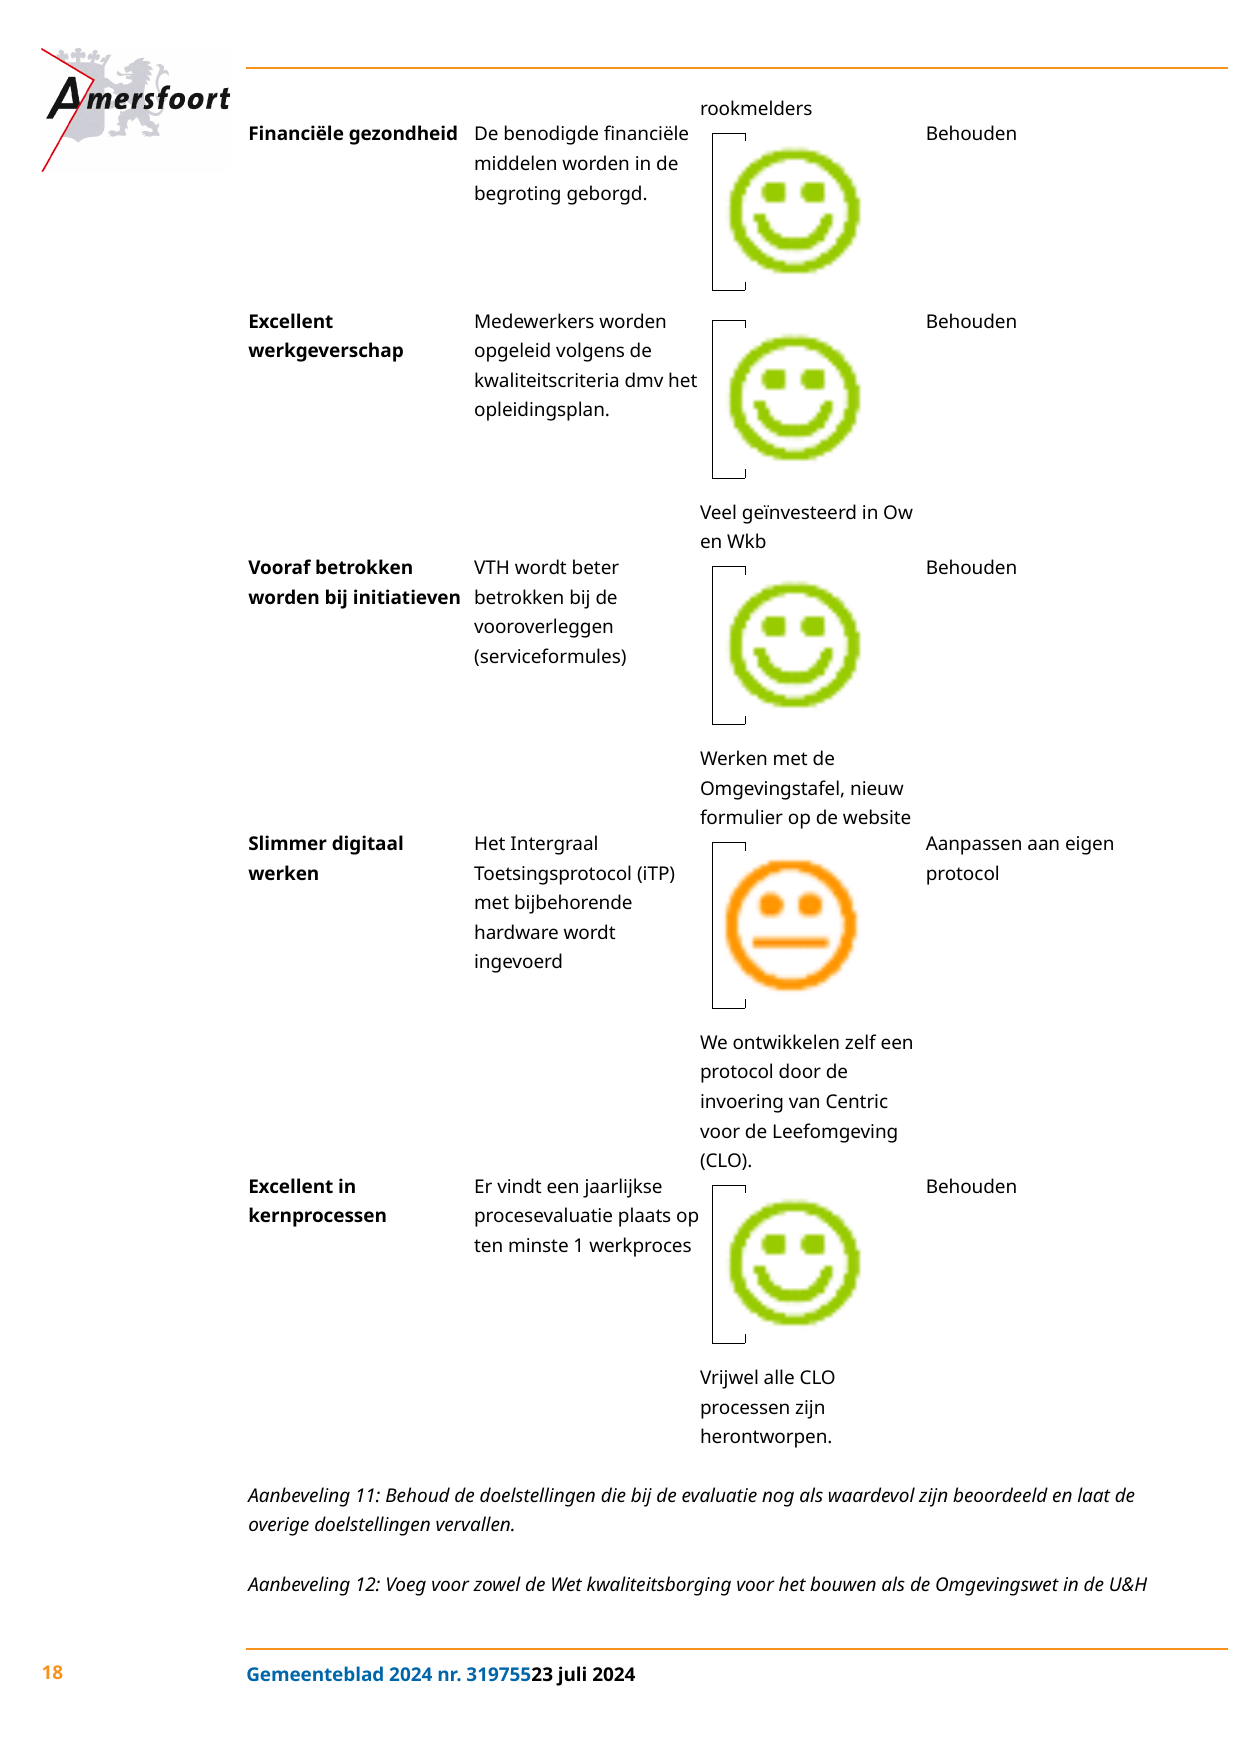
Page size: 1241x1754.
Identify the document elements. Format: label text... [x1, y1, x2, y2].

picture [720, 851, 869, 999]
table_cell Vrijwel alle CLO processen zijn herontworpen. [700, 1173, 926, 1449]
table_cell De benodigde financiële middelen worden in de begroting geborgd. [474, 121, 700, 308]
picture [720, 328, 869, 469]
picture [720, 575, 869, 716]
table_cell Er vindt een jaarlijkse procesevaluatie plaats op ten minste 1 werkproces [474, 1173, 700, 1449]
table_cell [926, 95, 1152, 121]
table_cell Excellent werkgeverschap [248, 308, 474, 554]
table_cell VTH wordt beter betrokken bij de vooroverleggen (serviceformules) [474, 554, 700, 830]
table_cell Behouden [926, 121, 1152, 308]
picture [720, 141, 869, 282]
table_cell Behouden [926, 1173, 1152, 1449]
table_cell Behouden [926, 554, 1152, 830]
table_cell We ontwikkelen zelf een protocol door de invoering van Centric voor de Leefomgeving (CLO). [700, 830, 926, 1173]
table_cell rookmelders [700, 95, 926, 121]
table_cell Medewerkers worden opgeleid volgens de kwaliteitscriteria dmv het opleidingsplan. [474, 308, 700, 554]
table_cell Financiële gezondheid [248, 121, 474, 308]
table_cell Aanpassen aan eigen protocol [926, 830, 1152, 1173]
table_cell [700, 121, 926, 308]
table_cell [248, 95, 474, 121]
table_cell Werken met de Omgevingstafel, nieuw formulier op de website [700, 554, 926, 830]
table_cell Excellent in kernprocessen [248, 1173, 474, 1449]
table_cell Veel geïnvesteerd in Ow en Wkb [700, 308, 926, 554]
picture [41, 47, 231, 172]
table_cell Vooraf betrokken worden bij initiatieven [248, 554, 474, 830]
picture [720, 1193, 869, 1334]
table_cell [474, 95, 700, 121]
table_cell Behouden [926, 308, 1152, 554]
table_header Aanbeveling 11: Behoud de doelstellingen die bij de evaluatie nog als waardevol zijn beoordeeld en laat de overige doelstellingen vervallen. Aanbeveling 12: Voeg voor zowel de Wet kwaliteitsborging voor het bouwen als de Omgevingswet in de U&H [248, 1482, 1152, 1597]
table_cell Het Intergraal Toetsingsprotocol (iTP) met bijbehorende hardware wordt ingevoerd [474, 830, 700, 1173]
table_cell Slimmer digitaal werken [248, 830, 474, 1173]
